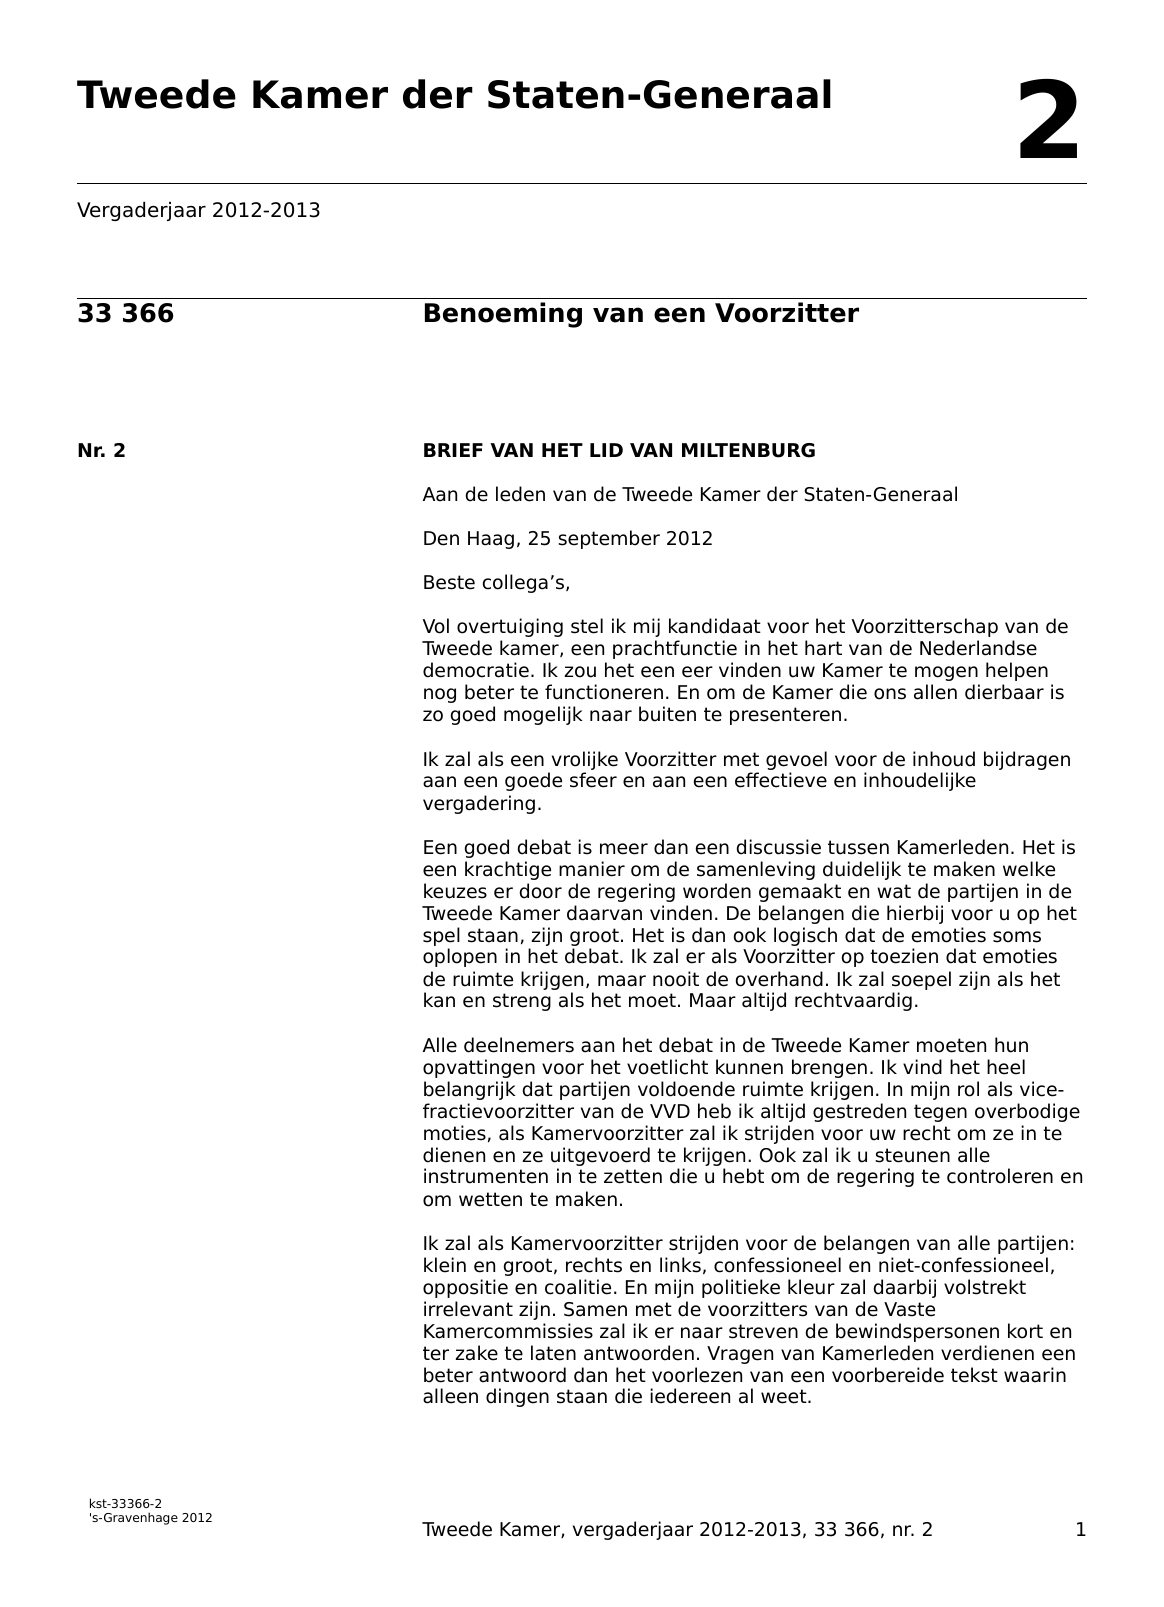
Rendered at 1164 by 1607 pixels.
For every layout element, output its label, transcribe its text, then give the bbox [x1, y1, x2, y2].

table_cell Vergaderjaar 2012-2013 [77, 184, 1087, 298]
text Alle deelnemers aan het debat in de Tweede Kamer moeten hun opvattingen voor het voetlicht kunnen brengen. Ik vind het heel belangrijk dat partijen voldoende ruimte krijgen. In mijn rol als vice-fractievoorzitter van de VVD heb ik altijd gestreden tegen overbodige moties, als Kamervoorzitter zal ik strijden voor uw recht om ze in te dienen en ze uitgevoerd te krijgen. Ook zal ik u steunen alle instrumenten in te zetten die u hebt om de regering te controleren en om wetten te maken. [422, 1034, 1087, 1210]
subtitle 33 366 Benoeming van een Voorzitter [77, 299, 1087, 329]
text Beste collega’s, [422, 572, 1087, 594]
text Een goed debat is meer dan een discussie tussen Kamerleden. Het is een krachtige manier om de samenleving duidelijk te maken welke keuzes er door de regering worden gemaakt en wat de partijen in de Tweede Kamer daarvan vinden. De belangen die hierbij voor u op het spel staan, zijn groot. Het is dan ook logisch dat de emoties soms oplopen in het debat. Ik zal er als Voorzitter op toezien dat emoties de ruimte krijgen, maar nooit de overhand. Ik zal soepel zijn als het kan en streng als het moet. Maar altijd rechtvaardig. [422, 837, 1087, 1012]
text Ik zal als Kamervoorzitter strijden voor de belangen van alle partijen: klein en groot, rechts en links, confessioneel en niet-confessioneel, oppositie en coalitie. En mijn politieke kleur zal daarbij volstrekt irrelevant zijn. Samen met de voorzitters van de Vaste Kamercommissies zal ik er naar streven de bewindspersonen kort en ter zake te laten antwoorden. Vragen van Kamerleden verdienen een beter antwoord dan het voorlezen van een voorbereide tekst waarin alleen dingen staan die iedereen al weet. [422, 1233, 1087, 1408]
table_header Tweede Kamer der Staten-Generaal [77, 59, 886, 183]
text Ik zal als een vrolijke Voorzitter met gevoel voor de inhoud bijdragen aan een goede sfeer en aan een effectieve en inhoudelijke vergadering. [422, 748, 1087, 814]
text Aan de leden van de Tweede Kamer der Staten-Generaal [422, 484, 1087, 506]
text Vol overtuiging stel ik mij kandidaat voor het Voorzitterschap van de Tweede kamer, een prachtfunctie in het hart van de Nederlandse democratie. Ik zou het een eer vinden uw Kamer te mogen helpen nog beter te functioneren. En om de Kamer die ons allen dierbaar is zo goed mogelijk naar buiten te presenteren. [422, 616, 1087, 726]
subtitle Nr. 2 BRIEF VAN HET LID VAN MILTENBURG [77, 440, 1087, 462]
text kst-33366-2 [88, 1497, 323, 1511]
text Den Haag, 25 september 2012 [422, 528, 1087, 550]
text 's-Gravenhage 2012 [88, 1511, 323, 1525]
table_header 2 [886, 59, 1087, 183]
